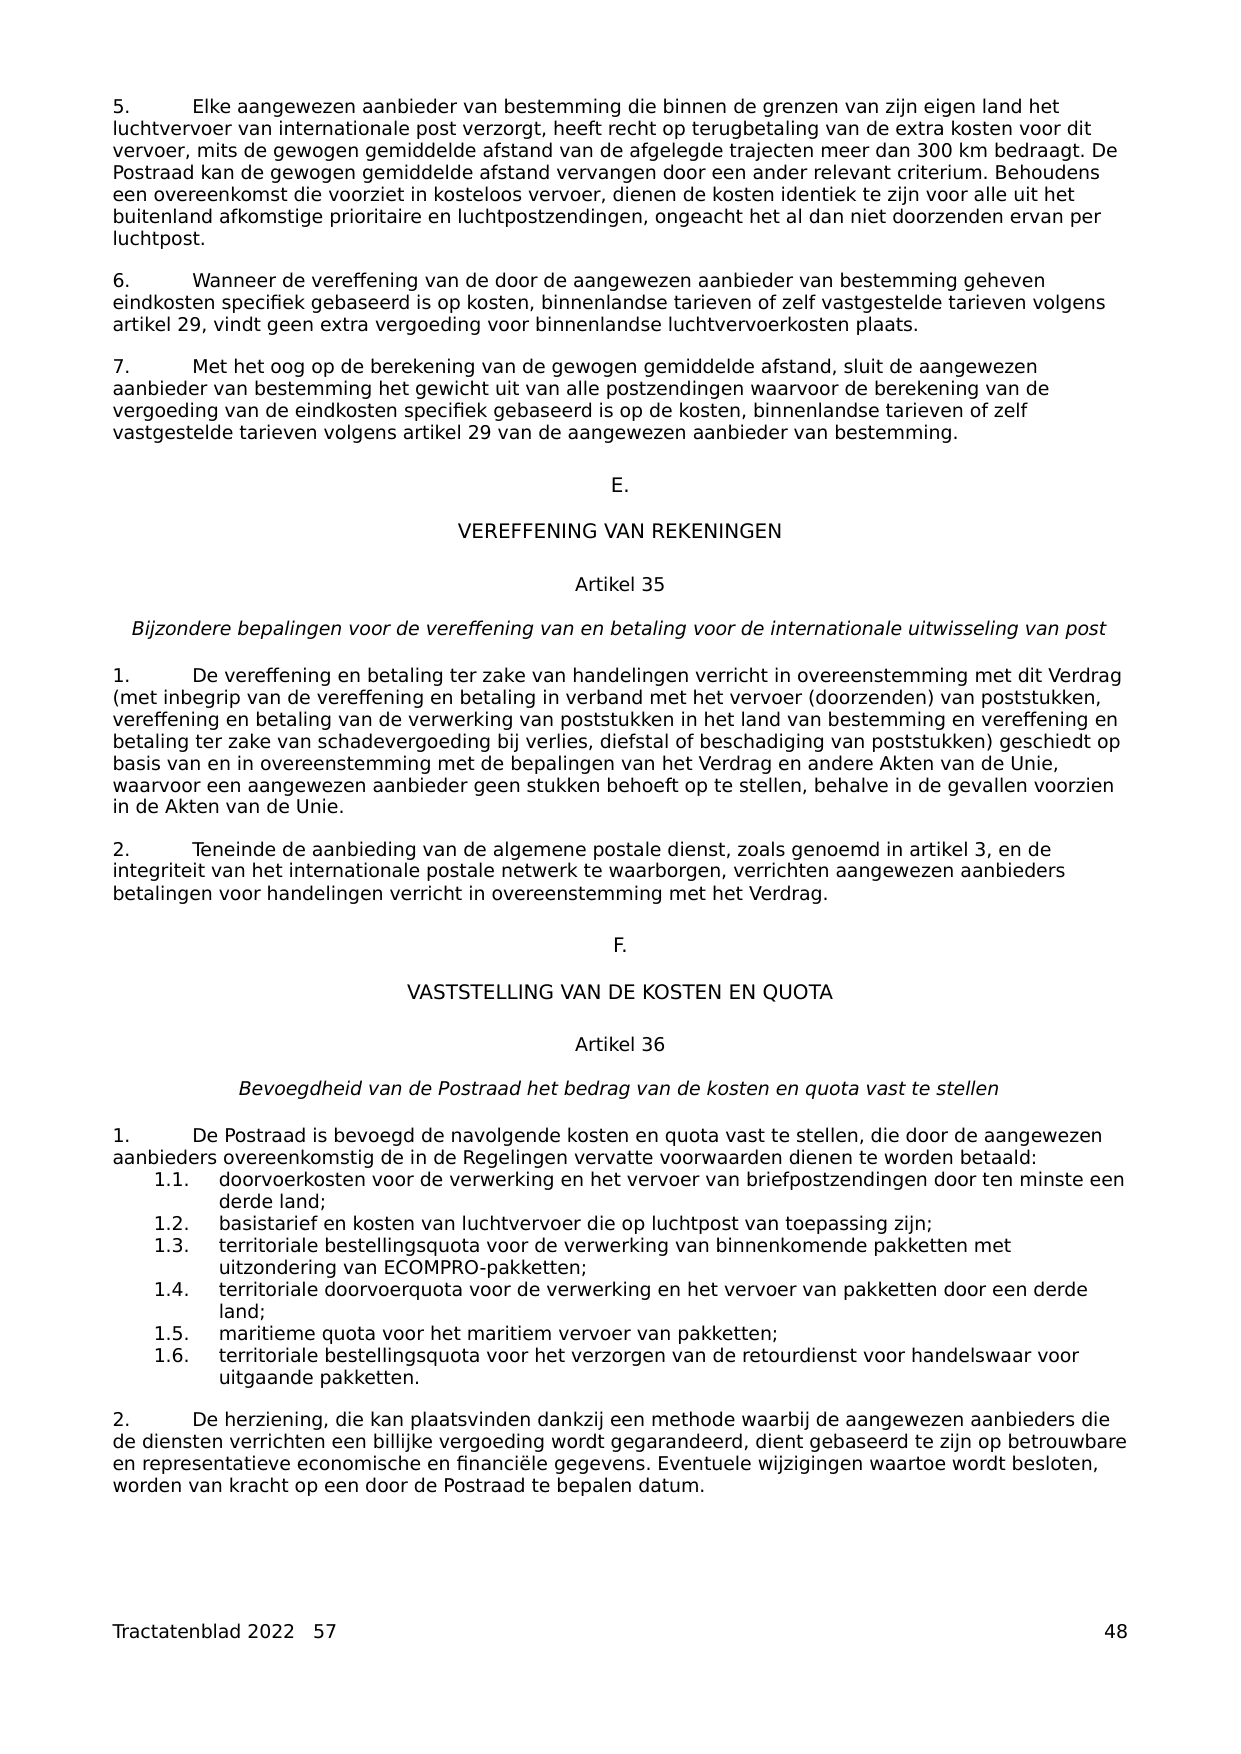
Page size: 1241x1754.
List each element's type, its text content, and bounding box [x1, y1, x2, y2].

text 1.6. territoriale bestellingsquota voor het verzorgen van de retourdienst voor handelswaar voor uitgaande pakketten. [153, 1345, 1128, 1389]
subtitle Artikel 35 Bijzondere bepalingen voor de vereffening van en betaling voor de internationale uitwisseling van post [112, 574, 1128, 639]
text 1.4. territoriale doorvoerquota voor de verwerking en het vervoer van pakketten door een derde land; [153, 1279, 1128, 1323]
text 1. De vereffening en betaling ter zake van handelingen verricht in overeenstemming met dit Verdrag (met inbegrip van de vereffening en betaling in verband met het vervoer (doorzenden) van poststukken, vereffening en betaling van de verwerking van poststukken in het land van bestemming en vereffening en betaling ter zake van schadevergoeding bij verlies, diefstal of beschadiging van poststukken) geschiedt op basis van en in overeenstemming met de bepalingen van het Verdrag en andere Akten van de Unie, waarvoor een aangewezen aanbieder geen stukken behoeft op te stellen, behalve in de gevallen voorzien in de Akten van de Unie. [112, 664, 1128, 818]
text 1.3. territoriale bestellingsquota voor de verwerking van binnenkomende pakketten met uitzondering van ECOMPRO-pakketten; [153, 1235, 1128, 1279]
subtitle E. VEREFFENING VAN REKENINGEN [112, 474, 1128, 544]
text 1.2. basistarief en kosten van luchtvervoer die op luchtpost van toepassing zijn; [153, 1213, 1128, 1235]
subtitle Artikel 36 Bevoegdheid van de Postraad het bedrag van de kosten en quota vast te stellen [112, 1034, 1128, 1100]
text 1.5. maritieme quota voor het maritiem vervoer van pakketten; [153, 1323, 1128, 1345]
text 1. De Postraad is bevoegd de navolgende kosten en quota vast te stellen, die door de aangewezen aanbieders overeenkomstig de in de Regelingen vervatte voorwaarden dienen te worden betaald: [112, 1125, 1128, 1169]
text 6. Wanneer de vereffening van de door de aangewezen aanbieder van bestemming geheven eindkosten specifiek gebaseerd is op kosten, binnenlandse tarieven of zelf vastgestelde tarieven volgens artikel 29, vindt geen extra vergoeding voor binnenlandse luchtvervoerkosten plaats. [112, 270, 1128, 336]
text 7. Met het oog op de berekening van de gewogen gemiddelde afstand, sluit de aangewezen aanbieder van bestemming het gewicht uit van alle postzendingen waarvoor de berekening van de vergoeding van de eindkosten specifiek gebaseerd is op de kosten, binnenlandse tarieven of zelf vastgestelde tarieven volgens artikel 29 van de aangewezen aanbieder van bestemming. [112, 356, 1128, 444]
text 5. Elke aangewezen aanbieder van bestemming die binnen de grenzen van zijn eigen land het luchtvervoer van internationale post verzorgt, heeft recht op terugbetaling van de extra kosten voor dit vervoer, mits de gewogen gemiddelde afstand van de afgelegde trajecten meer dan 300 km bedraagt. De Postraad kan de gewogen gemiddelde afstand vervangen door een ander relevant criterium. Behoudens een overeenkomst die voorziet in kosteloos vervoer, dienen de kosten identiek te zijn voor alle uit het buitenland afkomstige prioritaire en luchtpostzendingen, ongeacht het al dan niet doorzenden ervan per luchtpost. [112, 96, 1128, 250]
text 1.1. doorvoerkosten voor de verwerking en het vervoer van briefpostzendingen door ten minste een derde land; [153, 1169, 1128, 1213]
text 2. De herziening, die kan plaatsvinden dankzij een methode waarbij de aangewezen aanbieders die de diensten verrichten een billijke vergoeding wordt gegarandeerd, dient gebaseerd te zijn op betrouwbare en representatieve economische en financiële gegevens. Eventuele wijzigingen waartoe wordt besloten, worden van kracht op een door de Postraad te bepalen datum. [112, 1409, 1128, 1497]
subtitle F. VASTSTELLING VAN DE KOSTEN EN QUOTA [112, 934, 1128, 1004]
text 2. Teneinde de aanbieding van de algemene postale dienst, zoals genoemd in artikel 3, en de integriteit van het internationale postale netwerk te waarborgen, verrichten aangewezen aanbieders betalingen voor handelingen verricht in overeenstemming met het Verdrag. [112, 838, 1128, 904]
